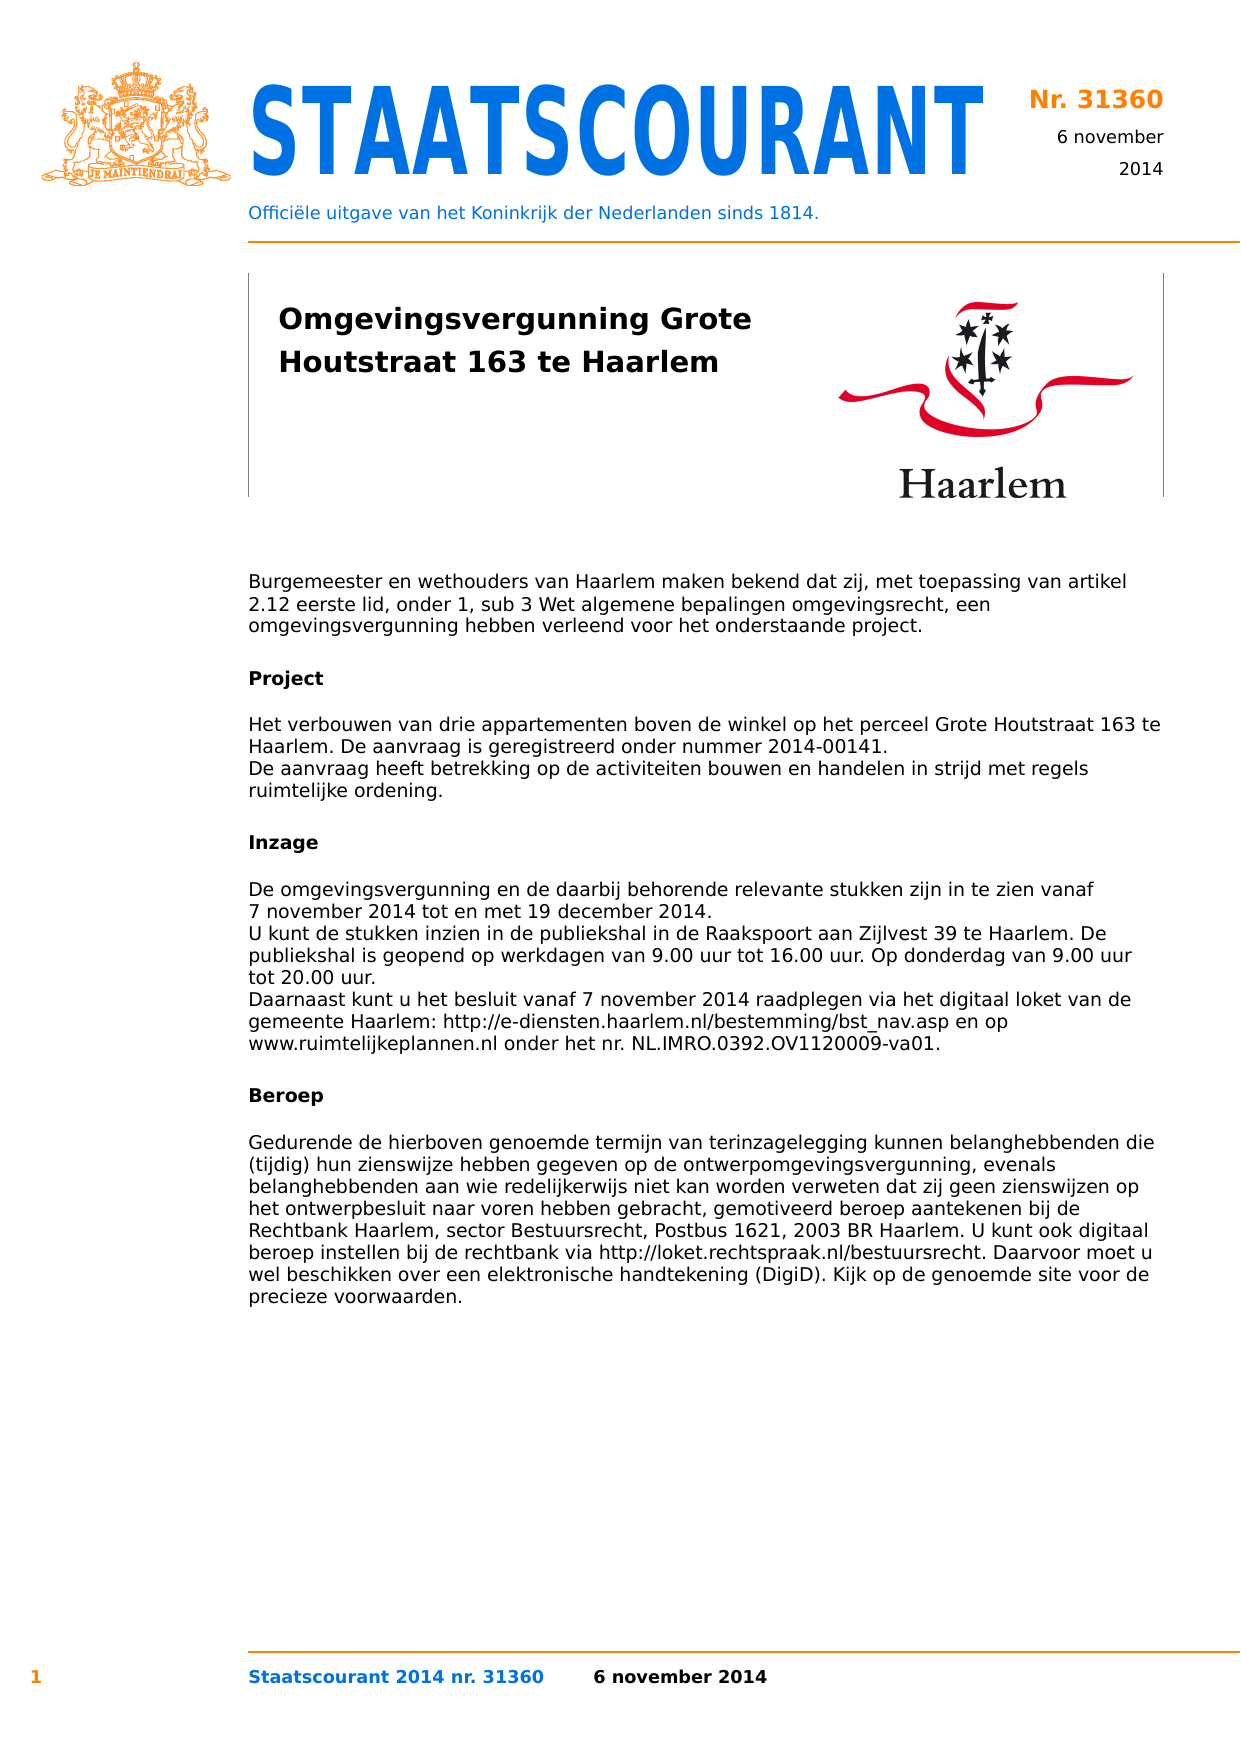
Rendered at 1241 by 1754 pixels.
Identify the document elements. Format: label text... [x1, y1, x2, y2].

table_cell 6 november [998, 121, 1240, 153]
table_header Nr. 31360 [998, 62, 1240, 121]
text Burgemeester en wethouders van Haarlem maken bekend dat zij, met toepassing van artikel 2.12 eerste lid, onder 1, sub 3 Wet algemene bepalingen omgevingsrecht, een omgevingsvergunning hebben verleend voor het onderstaande project. [248, 571, 1163, 637]
text Het verbouwen van drie appartementen boven de winkel op het perceel Grote Houtstraat 163 te Haarlem. De aanvraag is geregistreerd onder nummer 2014-00141. [248, 714, 1163, 758]
subtitle Inzage [248, 832, 1163, 854]
table_header STAATSCOURANT [248, 62, 998, 203]
text De aanvraag heeft betrekking op de activiteiten bouwen en handelen in strijd met regels ruimtelijke ordening. [248, 758, 1163, 802]
table_cell Officiële uitgave van het Koninkrijk der Nederlanden sinds 1814. [248, 203, 1240, 241]
text De omgevingsvergunning en de daarbij behorende relevante stukken zijn in te zien vanaf 7 november 2014 tot en met 19 december 2014. [248, 879, 1163, 923]
text U kunt de stukken inzien in de publiekshal in de Raakspoort aan Zijlvest 39 te Haarlem. De publiekshal is geopend op werkdagen van 9.00 uur tot 16.00 uur. Op donderdag van 9.00 uur tot 20.00 uur. [248, 923, 1163, 989]
subtitle Project [248, 667, 1163, 689]
text Gedurende de hierboven genoemde termijn van terinzagelegging kunnen belanghebbenden die (tijdig) hun zienswijze hebben gegeven op de ontwerpomgevingsvergunning, evenals belanghebbenden aan wie redelijkerwijs niet kan worden verweten dat zij geen zienswijzen op het ontwerpbesluit naar voren hebben gebracht, gemotiveerd beroep aantekenen bij de Rechtbank Haarlem, sector Bestuursrecht, Postbus 1621, 2003 BR Haarlem. U kunt ook digitaal beroep instellen bij de rechtbank via http://loket.rechtspraak.nl/bestuursrecht. Daarvoor moet u wel beschikken over een elektronische handtekening (DigiD). Kijk op de genoemde site voor de precieze voorwaarden. [248, 1132, 1163, 1308]
text Daarnaast kunt u het besluit vanaf 7 november 2014 raadplegen via het digitaal loket van de gemeente Haarlem: http://e-diensten.haarlem.nl/bestemming/bst_nav.asp en op www.ruimtelijkeplannen.nl onder het nr. NL.IMRO.0392.OV1120009-va01. [248, 989, 1163, 1055]
subtitle Beroep [248, 1085, 1163, 1107]
table_header [25, 62, 248, 241]
picture [838, 302, 1134, 498]
picture [41, 62, 231, 186]
subtitle Omgevingsvergunning Grote Houtstraat 163 te Haarlem [249, 273, 1163, 497]
table_cell 2014 [998, 153, 1240, 203]
